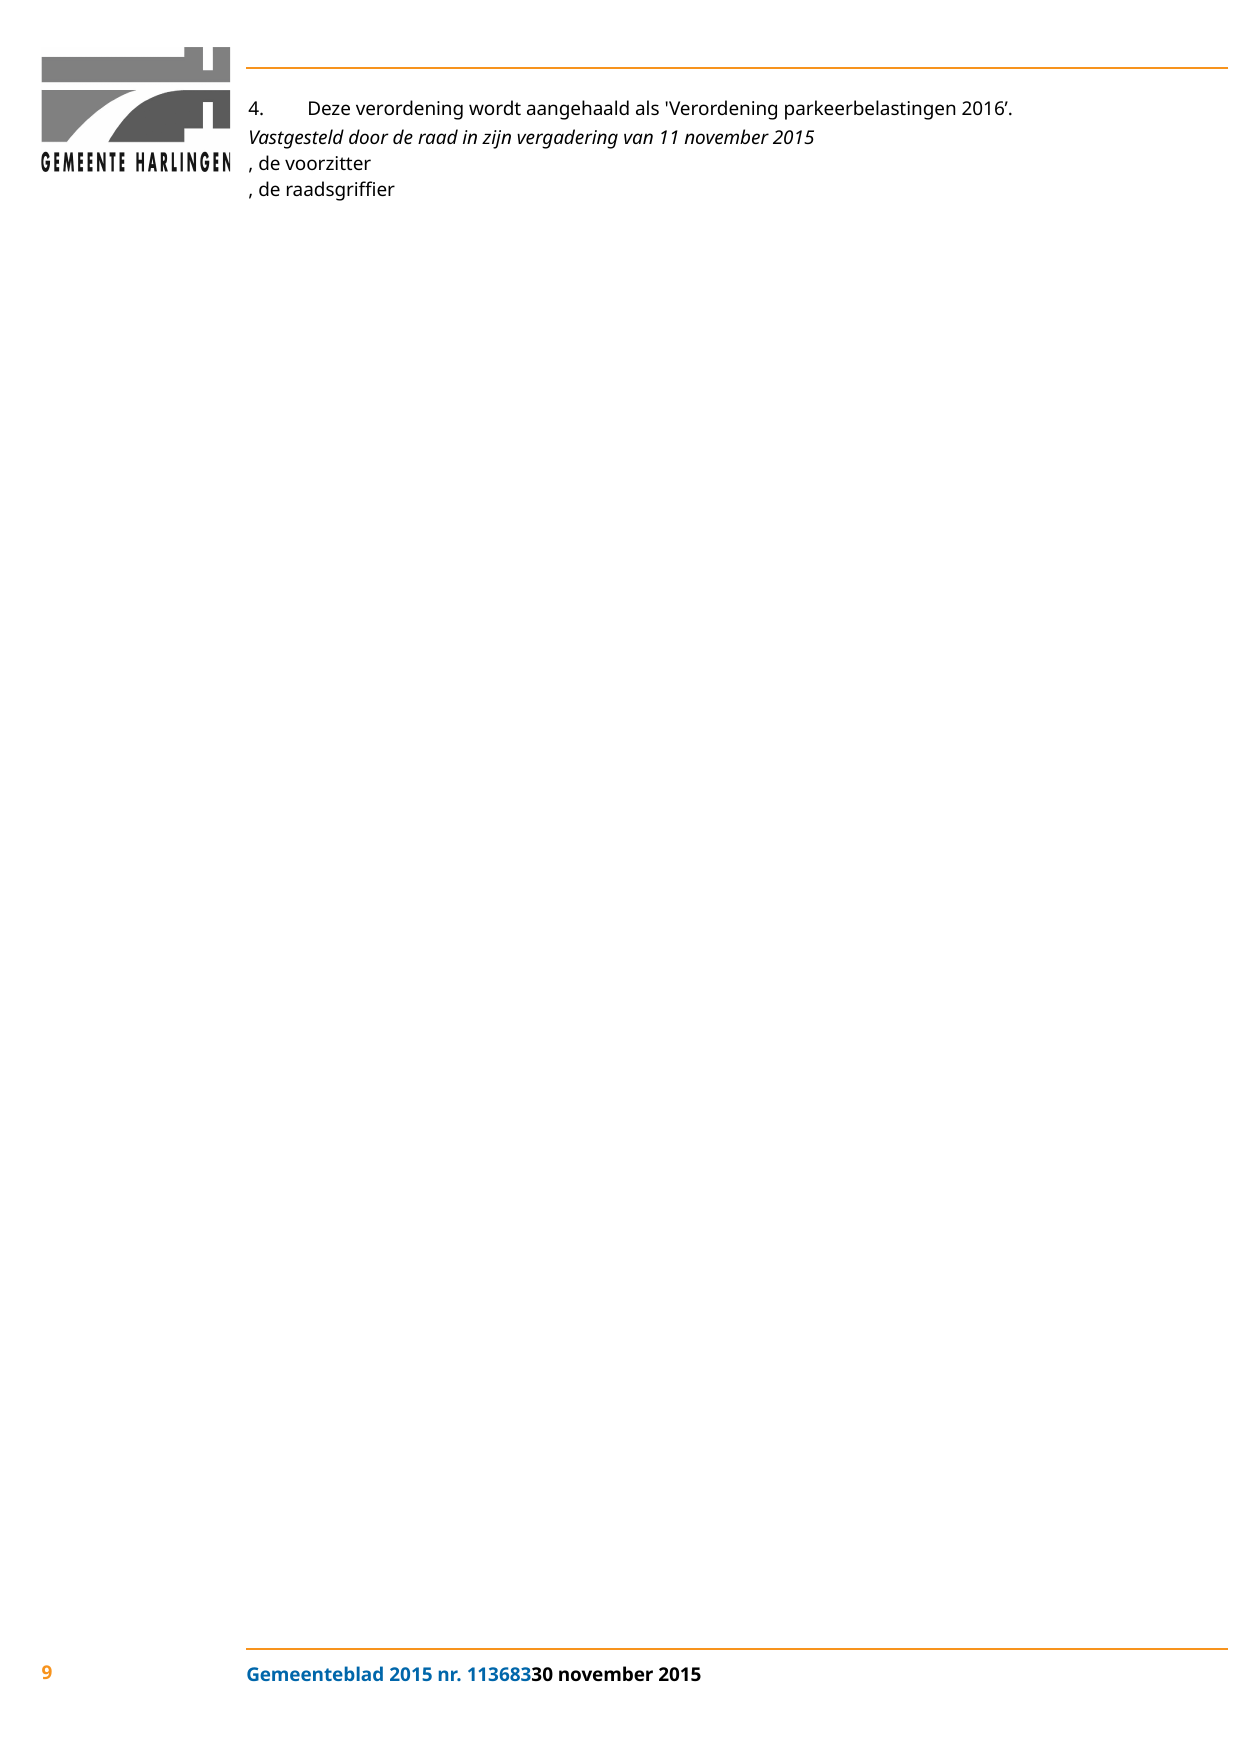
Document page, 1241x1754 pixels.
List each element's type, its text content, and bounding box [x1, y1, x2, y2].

text , de raadsgriffier [248, 176, 1152, 202]
list Deze verordening wordt aangehaald als 'Verordening parkeerbelastingen 2016’. [248, 95, 1152, 121]
picture [41, 47, 231, 172]
text , de voorzitter [248, 150, 1152, 176]
text Vastgesteld door de raad in zijn vergadering van 11 november 2015 [248, 124, 1152, 150]
